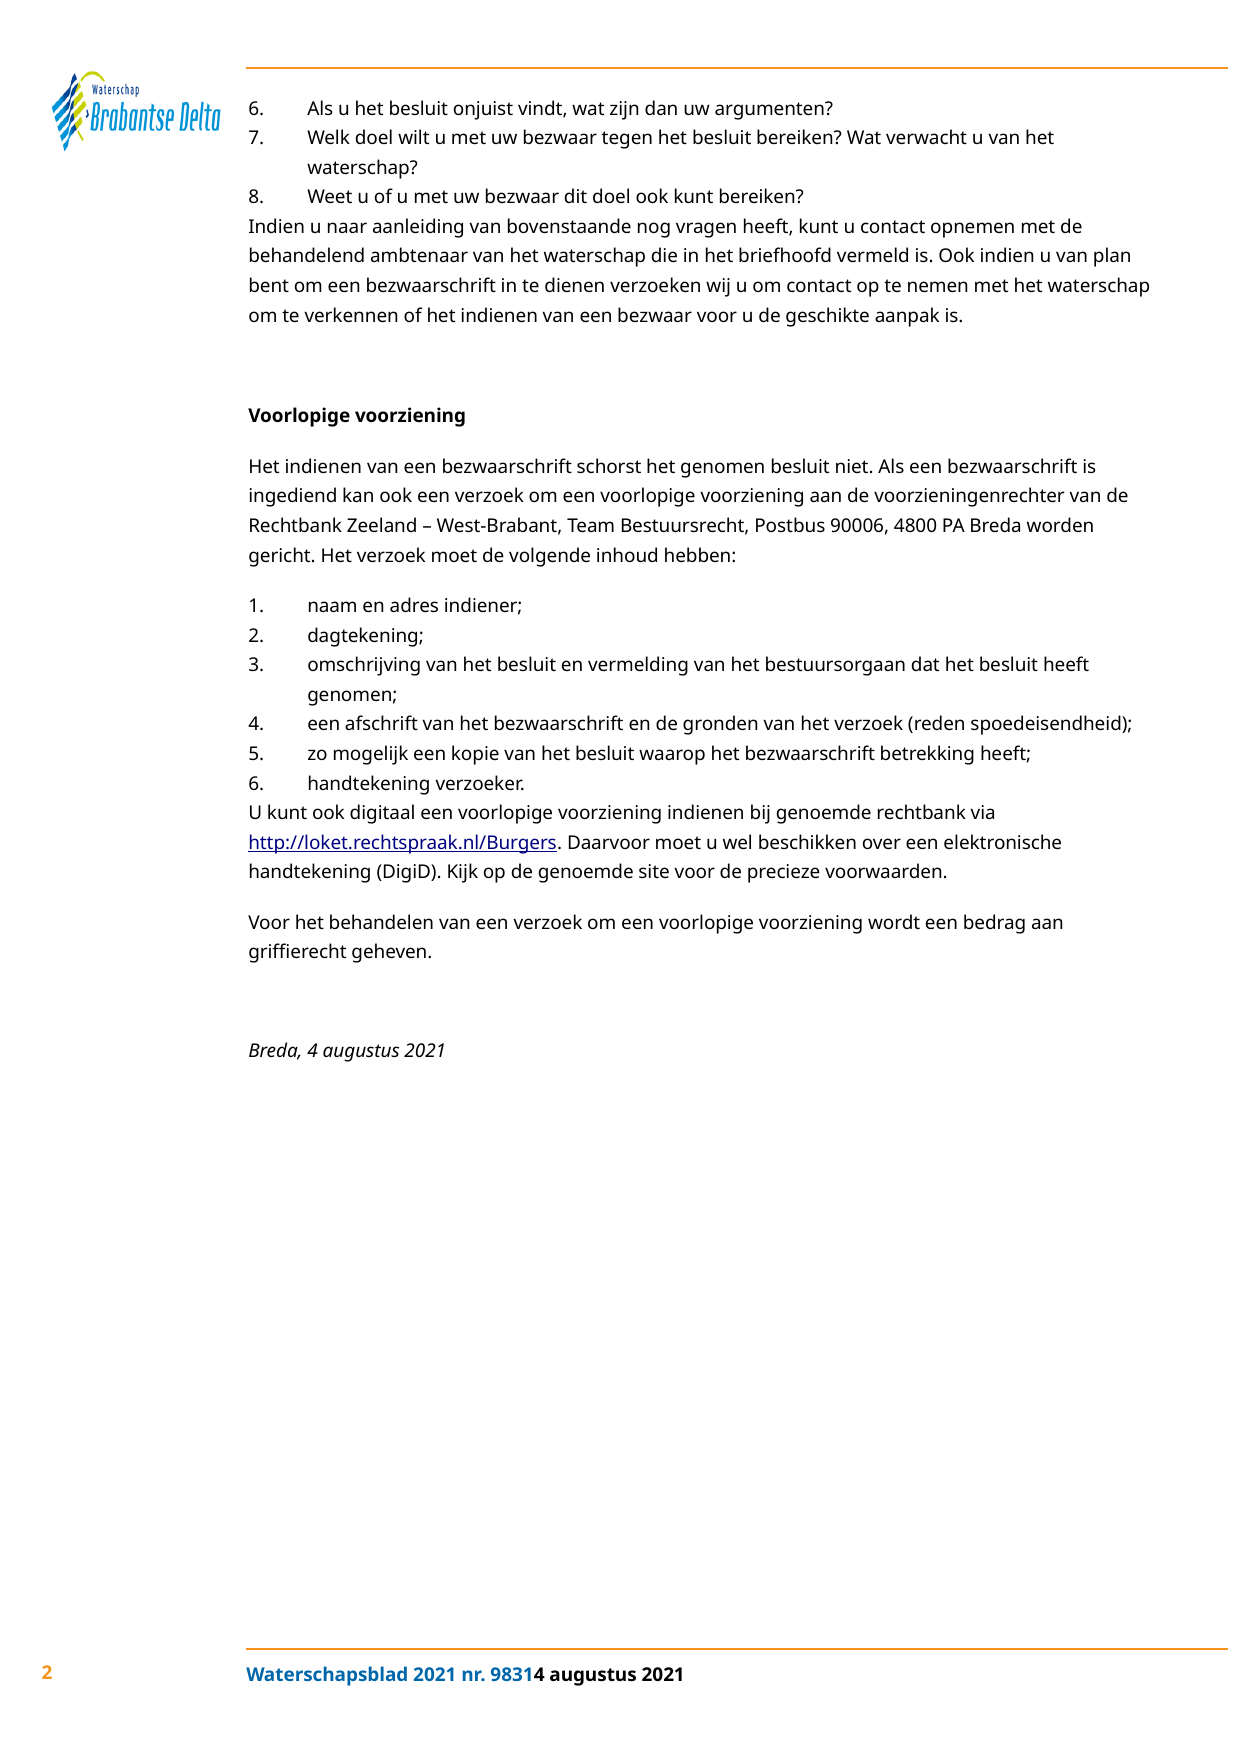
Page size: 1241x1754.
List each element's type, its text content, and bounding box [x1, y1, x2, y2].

list omschrijving van het besluit en vermelding van het bestuursorgaan dat het besluit heeft genomen; [248, 651, 1152, 707]
list Als u het besluit onjuist vindt, wat zijn dan uw argumenten? [248, 95, 1152, 121]
list zo mogelijk een kopie van het besluit waarop het bezwaarschrift betrekking heeft; [248, 740, 1152, 766]
text U kunt ook digitaal een voorlopige voorziening indienen bij genoemde rechtbank via http://loket.rechtspraak.nl/Burgers. Daarvoor moet u wel beschikken over een elektronische handtekening (DigiD). Kijk op de genoemde site voor de precieze voorwaarden. [248, 799, 1152, 884]
text Indien u naar aanleiding van bovenstaande nog vragen heeft, kunt u contact opnemen met de behandelend ambtenaar van het waterschap die in het briefhoofd vermeld is. Ook indien u van plan bent om een bezwaarschrift in te dienen verzoeken wij u om contact op te nemen met het waterschap om te verkennen of het indienen van een bezwaar voor u de geschikte aanpak is. [248, 213, 1152, 328]
picture [41, 47, 231, 172]
list handtekening verzoeker. [248, 770, 1152, 796]
text Voorlopige voorziening [248, 403, 1152, 428]
list dagtekening; [248, 622, 1152, 648]
text Het indienen van een bezwaarschrift schorst het genomen besluit niet. Als een bezwaarschrift is ingediend kan ook een verzoek om een voorlopige voorziening aan de voorzieningenrechter van de Rechtbank Zeeland – West-Brabant, Team Bestuursrecht, Postbus 90006, 4800 PA Breda worden gericht. Het verzoek moet de volgende inhoud hebben: [248, 453, 1152, 568]
list Weet u of u met uw bezwaar dit doel ook kunt bereiken? [248, 183, 1152, 209]
text Voor het behandelen van een verzoek om een voorlopige voorziening wordt een bedrag aan griffierecht geheven. [248, 909, 1152, 964]
list naam en adres indiener; [248, 592, 1152, 618]
list een afschrift van het bezwaarschrift en de gronden van het verzoek (reden spoedeisendheid); [248, 711, 1152, 736]
text Breda, 4 augustus 2021 [248, 1037, 1152, 1062]
list Welk doel wilt u met uw bezwaar tegen het besluit bereiken? Wat verwacht u van het waterschap? [248, 124, 1152, 180]
